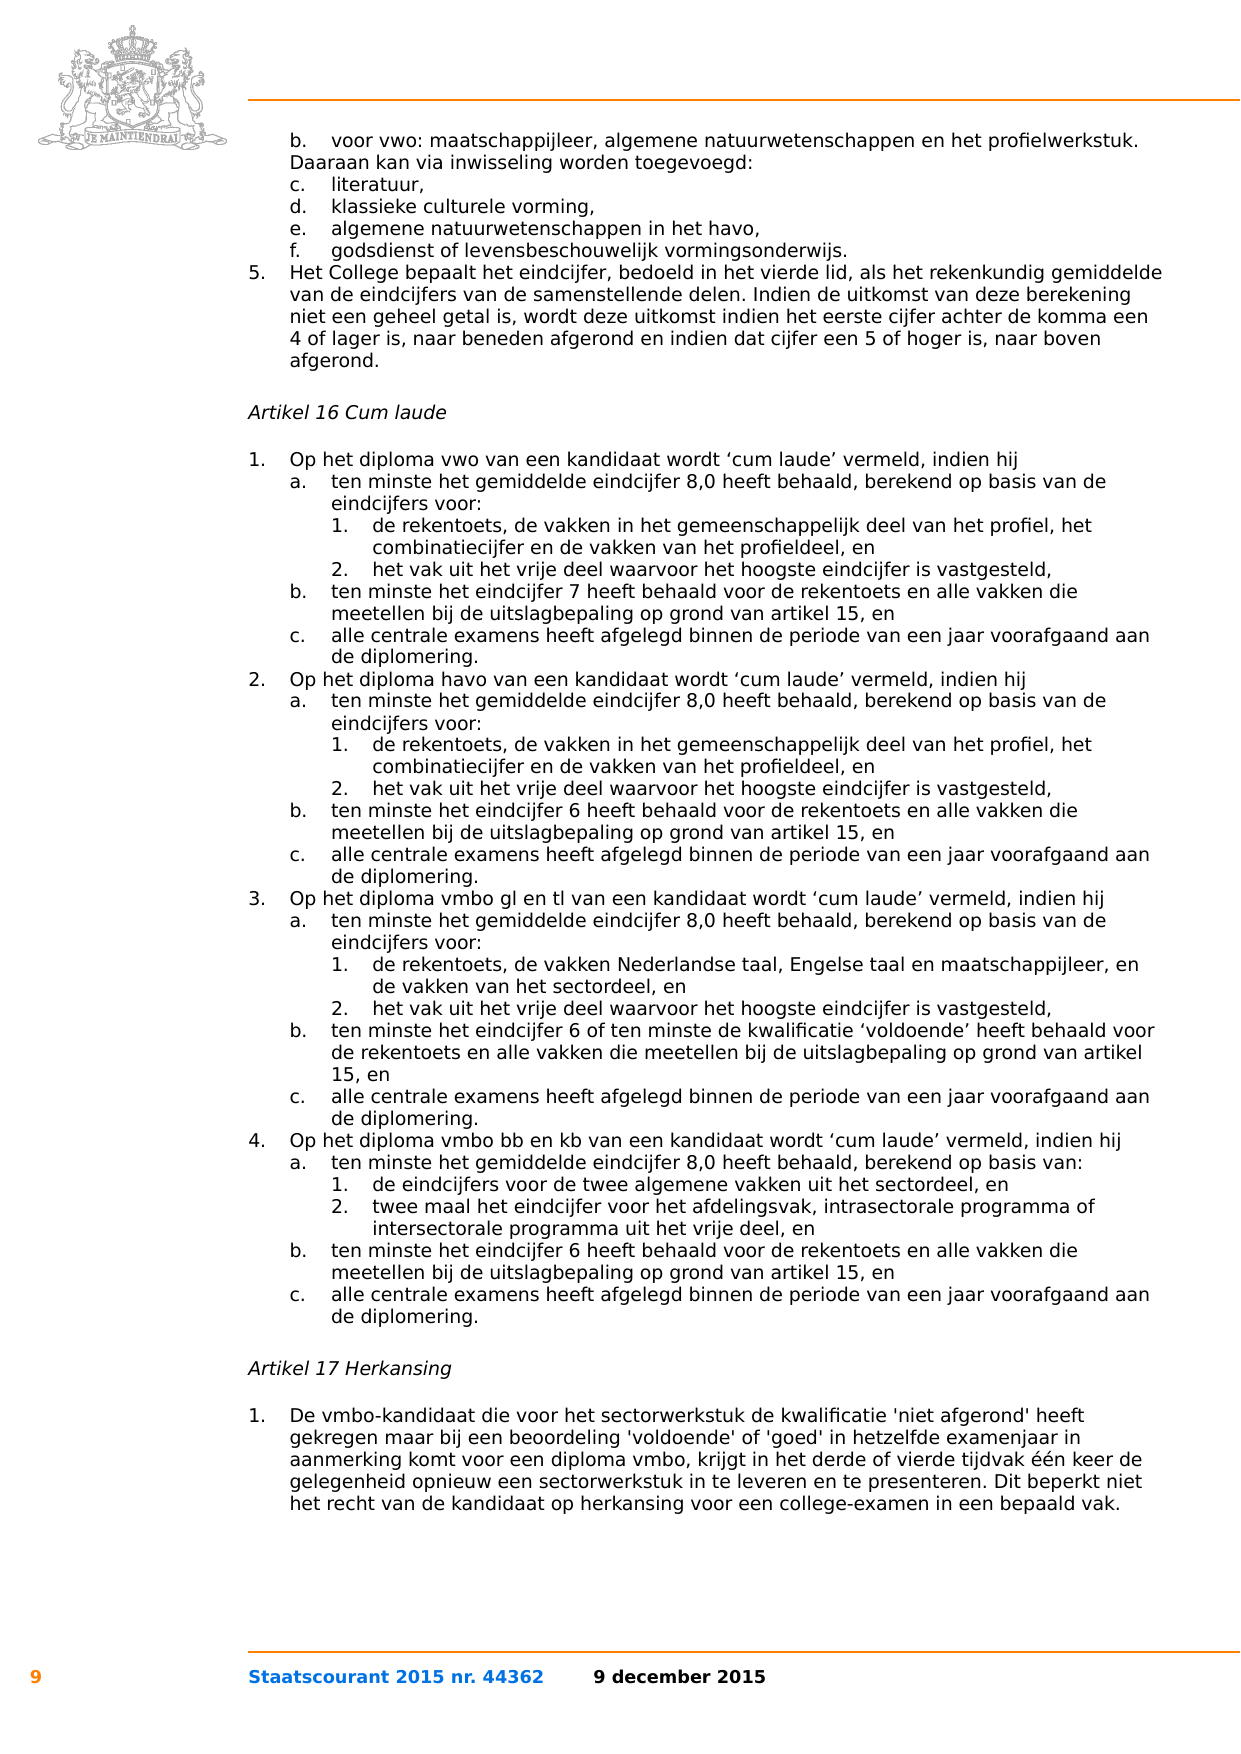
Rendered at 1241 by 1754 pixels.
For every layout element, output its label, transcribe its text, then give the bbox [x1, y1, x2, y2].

text 2. twee maal het eindcijfer voor het afdelingsvak, intrasectorale programma of intersectorale programma uit het vrije deel, en [331, 1196, 1163, 1240]
text a. ten minste het gemiddelde eindcijfer 8,0 heeft behaald, berekend op basis van: [289, 1152, 1163, 1174]
text 1. Op het diploma vwo van een kandidaat wordt ‘cum laude’ vermeld, indien hij [248, 449, 1163, 471]
text a. ten minste het gemiddelde eindcijfer 8,0 heeft behaald, berekend op basis van de eindcijfers voor: [289, 690, 1163, 734]
text b. ten minste het eindcijfer 7 heeft behaald voor de rekentoets en alle vakken die meetellen bij de uitslagbepaling op grond van artikel 15, en [289, 581, 1163, 624]
text 3. Op het diploma vmbo gl en tl van een kandidaat wordt ‘cum laude’ vermeld, indien hij [248, 888, 1163, 910]
text a. ten minste het gemiddelde eindcijfer 8,0 heeft behaald, berekend op basis van de eindcijfers voor: [289, 471, 1163, 514]
text 1. de rekentoets, de vakken in het gemeenschappelijk deel van het profiel, het combinatiecijfer en de vakken van het profieldeel, en [331, 514, 1163, 558]
text 2. het vak uit het vrije deel waarvoor het hoogste eindcijfer is vastgesteld, [331, 998, 1163, 1020]
text b. ten minste het eindcijfer 6 of ten minste de kwalificatie ‘voldoende’ heeft behaald voor de rekentoets en alle vakken die meetellen bij de uitslagbepaling op grond van artikel 15, en [289, 1020, 1163, 1086]
picture [38, 25, 227, 150]
text a. ten minste het gemiddelde eindcijfer 8,0 heeft behaald, berekend op basis van de eindcijfers voor: [289, 910, 1163, 954]
text c. alle centrale examens heeft afgelegd binnen de periode van een jaar voorafgaand aan de diplomering. [289, 1284, 1163, 1328]
subtitle Artikel 16 Cum laude [248, 402, 1163, 424]
text c. alle centrale examens heeft afgelegd binnen de periode van een jaar voorafgaand aan de diplomering. [289, 844, 1163, 888]
text c. alle centrale examens heeft afgelegd binnen de periode van een jaar voorafgaand aan de diplomering. [289, 624, 1163, 668]
text 5. Het College bepaalt het eindcijfer, bedoeld in het vierde lid, als het rekenkundig gemiddelde van de eindcijfers van de samenstellende delen. Indien de uitkomst van deze berekening niet een geheel getal is, wordt deze uitkomst indien het eerste cijfer achter de komma een 4 of lager is, naar beneden afgerond en indien dat cijfer een 5 of hoger is, naar boven afgerond. [248, 262, 1163, 372]
text c. literatuur, [289, 174, 1163, 196]
text d. klassieke culturele vorming, [289, 196, 1163, 218]
text b. voor vwo: maatschappijleer, algemene natuurwetenschappen en het profielwerkstuk. [289, 130, 1163, 152]
text b. ten minste het eindcijfer 6 heeft behaald voor de rekentoets en alle vakken die meetellen bij de uitslagbepaling op grond van artikel 15, en [289, 800, 1163, 844]
text 4. Op het diploma vmbo bb en kb van een kandidaat wordt ‘cum laude’ vermeld, indien hij [248, 1130, 1163, 1152]
subtitle Artikel 17 Herkansing [248, 1358, 1163, 1380]
text c. alle centrale examens heeft afgelegd binnen de periode van een jaar voorafgaand aan de diplomering. [289, 1086, 1163, 1130]
text 1. de eindcijfers voor de twee algemene vakken uit het sectordeel, en [331, 1174, 1163, 1196]
text 1. De vmbo-kandidaat die voor het sectorwerkstuk de kwalificatie 'niet afgerond' heeft gekregen maar bij een beoordeling 'voldoende' of 'goed' in hetzelfde examenjaar in aanmerking komt voor een diploma vmbo, krijgt in het derde of vierde tijdvak één keer de gelegenheid opnieuw een sectorwerkstuk in te leveren en te presenteren. Dit beperkt niet het recht van de kandidaat op herkansing voor een college-examen in een bepaald vak. [248, 1405, 1163, 1515]
text 2. Op het diploma havo van een kandidaat wordt ‘cum laude’ vermeld, indien hij [248, 668, 1163, 690]
text 2. het vak uit het vrije deel waarvoor het hoogste eindcijfer is vastgesteld, [331, 778, 1163, 800]
text 1. de rekentoets, de vakken Nederlandse taal, Engelse taal en maatschappijleer, en de vakken van het sectordeel, en [331, 954, 1163, 998]
text f. godsdienst of levensbeschouwelijk vormingsonderwijs. [289, 240, 1163, 262]
text 1. de rekentoets, de vakken in het gemeenschappelijk deel van het profiel, het combinatiecijfer en de vakken van het profieldeel, en [331, 734, 1163, 778]
text 2. het vak uit het vrije deel waarvoor het hoogste eindcijfer is vastgesteld, [331, 558, 1163, 581]
text e. algemene natuurwetenschappen in het havo, [289, 218, 1163, 240]
text Daaraan kan via inwisseling worden toegevoegd: [289, 152, 1163, 174]
text b. ten minste het eindcijfer 6 heeft behaald voor de rekentoets en alle vakken die meetellen bij de uitslagbepaling op grond van artikel 15, en [289, 1240, 1163, 1284]
